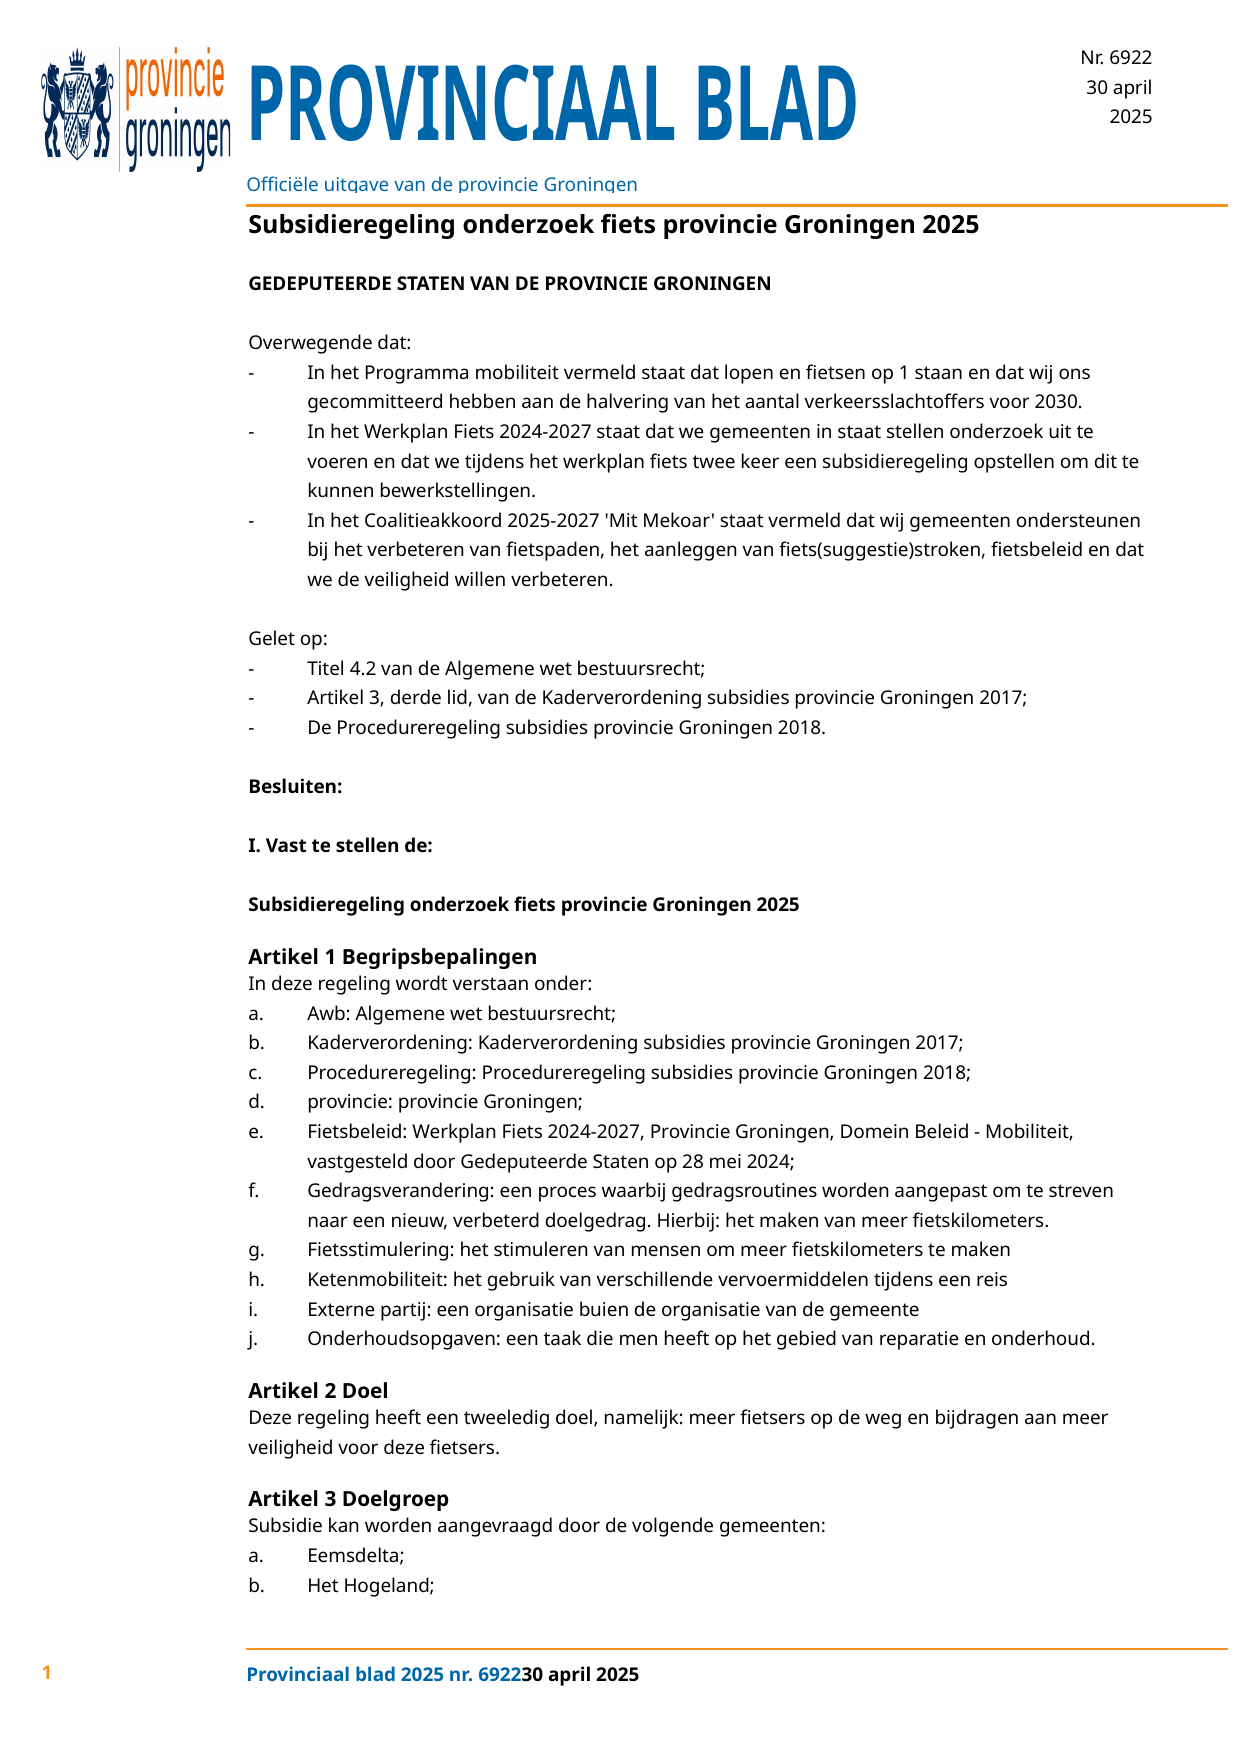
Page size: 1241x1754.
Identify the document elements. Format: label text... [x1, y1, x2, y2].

text In deze regeling wordt verstaan onder: [248, 970, 1152, 996]
text Artikel 3 Doelgroep [248, 1484, 1152, 1513]
text Overwegende dat: [248, 329, 1152, 355]
list Gedragsverandering: een proces waarbij gedragsroutines worden aangepast om te streven naar een nieuw, verbeterd doelgedrag. Hierbij: het maken van meer fietskilometers. [248, 1177, 1152, 1233]
text Subsidie kan worden aangevraagd door de volgende gemeenten: [248, 1513, 1152, 1538]
list In het Programma mobiliteit vermeld staat dat lopen en fietsen op 1 staan en dat wij ons gecommitteerd hebben aan de halvering van het aantal verkeersslachtoffers voor 2030. [248, 359, 1152, 414]
list Fietsbeleid: Werkplan Fiets 2024-2027, Provincie Groningen, Domein Beleid - Mobiliteit, vastgesteld door Gedeputeerde Staten op 28 mei 2024; [248, 1118, 1152, 1174]
text Subsidieregeling onderzoek fiets provincie Groningen 2025 [248, 892, 1152, 917]
list Het Hogeland; [248, 1572, 1152, 1598]
list Awb: Algemene wet bestuursrecht; [248, 1000, 1152, 1026]
text Artikel 2 Doel [248, 1376, 1152, 1404]
text Deze regeling heeft een tweeledig doel, namelijk: meer fietsers op de weg en bijdragen aan meer veiligheid voor deze fietsers. [248, 1404, 1152, 1459]
list De Procedureregeling subsidies provincie Groningen 2018. [248, 714, 1152, 740]
list Artikel 3, derde lid, van de Kaderverordening subsidies provincie Groningen 2017; [248, 684, 1152, 710]
list provincie: provincie Groningen; [248, 1089, 1152, 1114]
list In het Coalitieakkoord 2025-2027 'Mit Mekoar' staat vermeld dat wij gemeenten ondersteunen bij het verbeteren van fietspaden, het aanleggen van fiets(suggestie)stroken, fietsbeleid en dat we de veiligheid willen verbeteren. [248, 507, 1152, 592]
list Titel 4.2 van de Algemene wet bestuursrecht; [248, 655, 1152, 681]
list Onderhoudsopgaven: een taak die men heeft op het gebied van reparatie en onderhoud. [248, 1325, 1152, 1351]
list Kaderverordening: Kaderverordening subsidies provincie Groningen 2017; [248, 1029, 1152, 1055]
list Fietsstimulering: het stimuleren van mensen om meer fietskilometers te maken [248, 1237, 1152, 1262]
text I. Vast te stellen de: [248, 832, 1152, 858]
list Eemsdelta; [248, 1542, 1152, 1568]
text Besluiten: [248, 773, 1152, 799]
text Subsidieregeling onderzoek fiets provincie Groningen 2025 [248, 207, 1152, 241]
picture [41, 47, 231, 172]
list Externe partij: een organisatie buien de organisatie van de gemeente [248, 1296, 1152, 1322]
list Procedureregeling: Procedureregeling subsidies provincie Groningen 2018; [248, 1059, 1152, 1085]
text Artikel 1 Begripsbepalingen [248, 942, 1152, 970]
list Ketenmobiliteit: het gebruik van verschillende vervoermiddelen tijdens een reis [248, 1266, 1152, 1292]
list In het Werkplan Fiets 2024-2027 staat dat we gemeenten in staat stellen onderzoek uit te voeren en dat we tijdens het werkplan fiets twee keer een subsidieregeling opstellen om dit te kunnen bewerkstellingen. [248, 418, 1152, 503]
text GEDEPUTEERDE STATEN VAN DE PROVINCIE GRONINGEN [248, 270, 1152, 296]
text Gelet op: [248, 625, 1152, 651]
